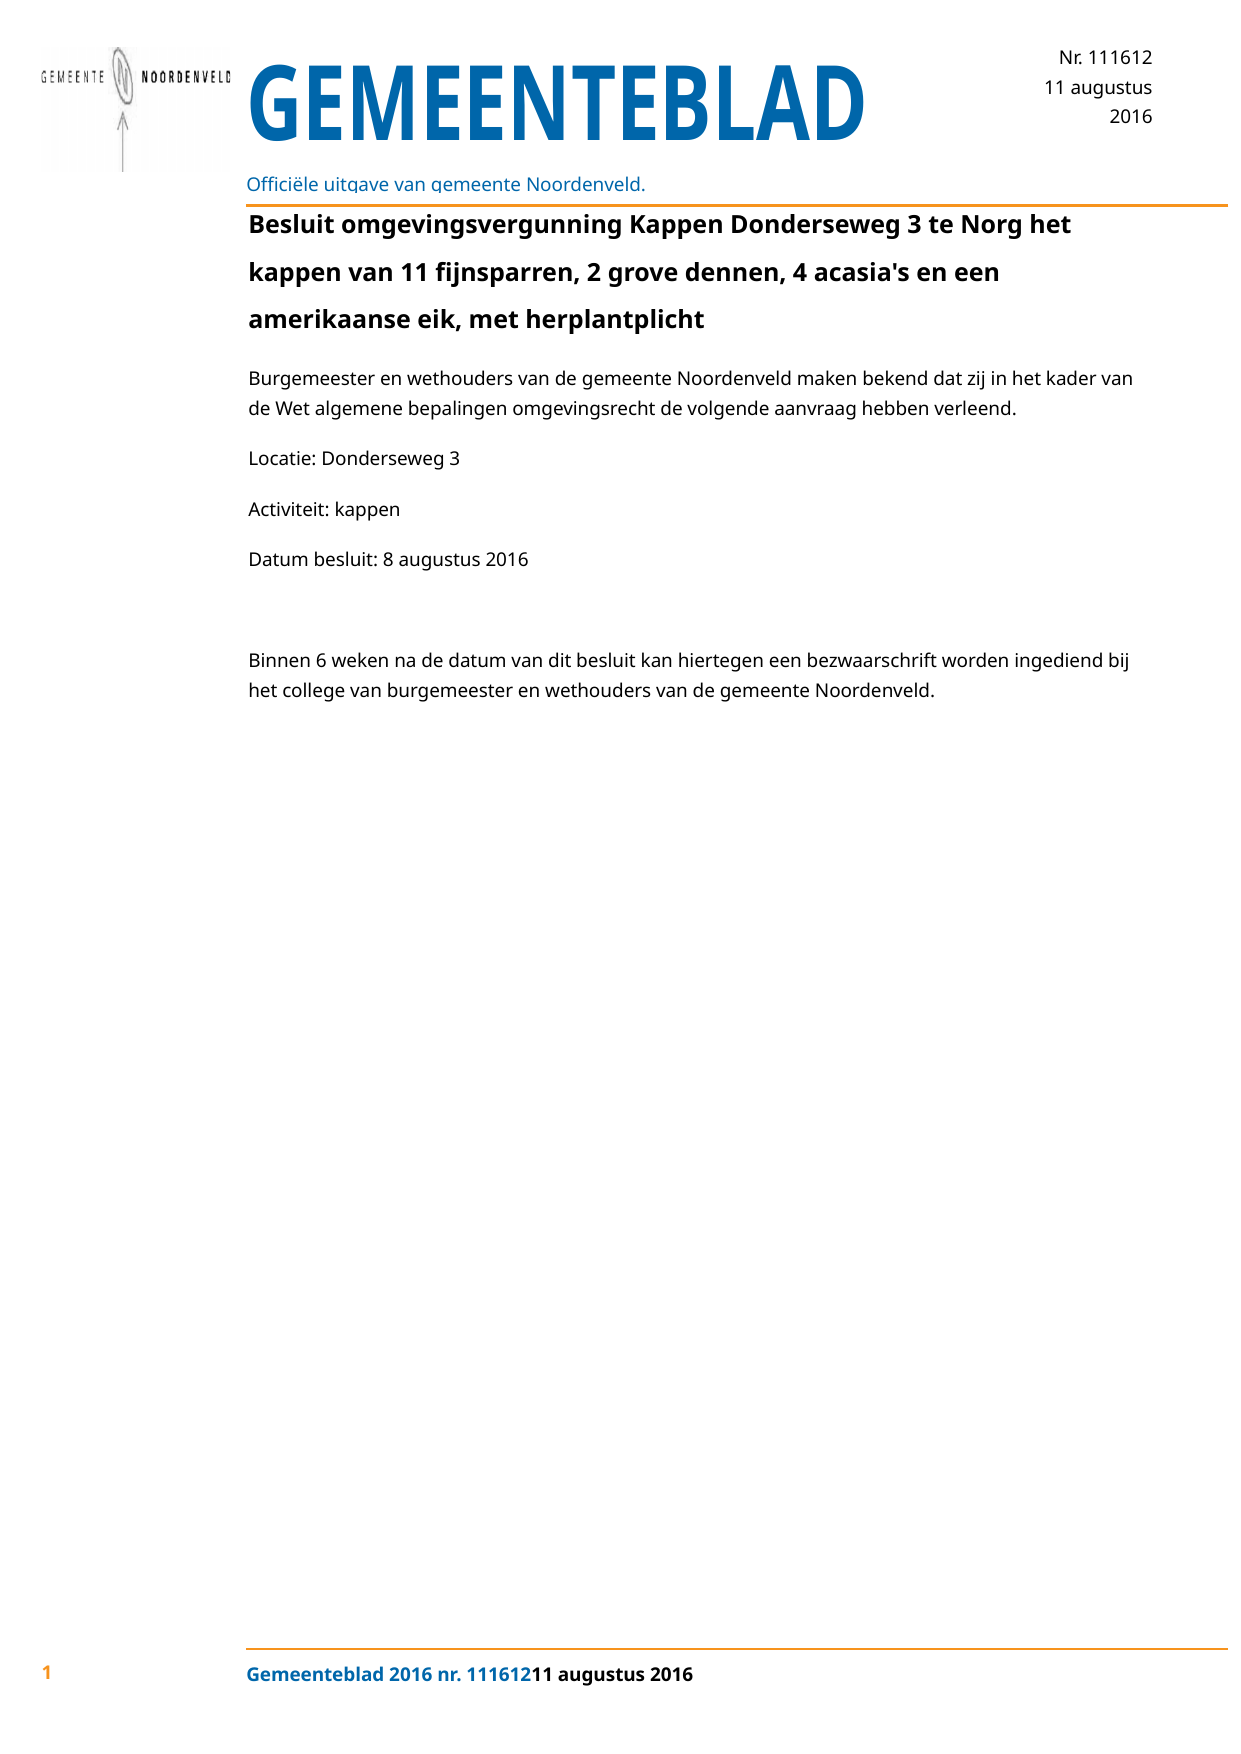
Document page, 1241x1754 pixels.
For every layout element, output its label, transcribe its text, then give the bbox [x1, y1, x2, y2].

text Activiteit: kappen [248, 496, 1152, 522]
text Burgemeester en wethouders van de gemeente Noordenveld maken bekend dat zij in het kader van de Wet algemene bepalingen omgevingsrecht de volgende aanvraag hebben verleend. [248, 366, 1152, 421]
text Besluit omgevingsvergunning Kappen Donderseweg 3 te Norg het kappen van 11 fijnsparren, 2 grove dennen, 4 acasia's en een amerikaanse eik, met herplantplicht [248, 207, 1152, 336]
text Locatie: Donderseweg 3 [248, 446, 1152, 471]
picture [41, 47, 231, 172]
text Binnen 6 weken na de datum van dit besluit kan hiertegen een bezwaarschrift worden ingediend bij het college van burgemeester en wethouders van de gemeente Noordenveld. [248, 647, 1152, 702]
text Datum besluit: 8 augustus 2016 [248, 546, 1152, 572]
